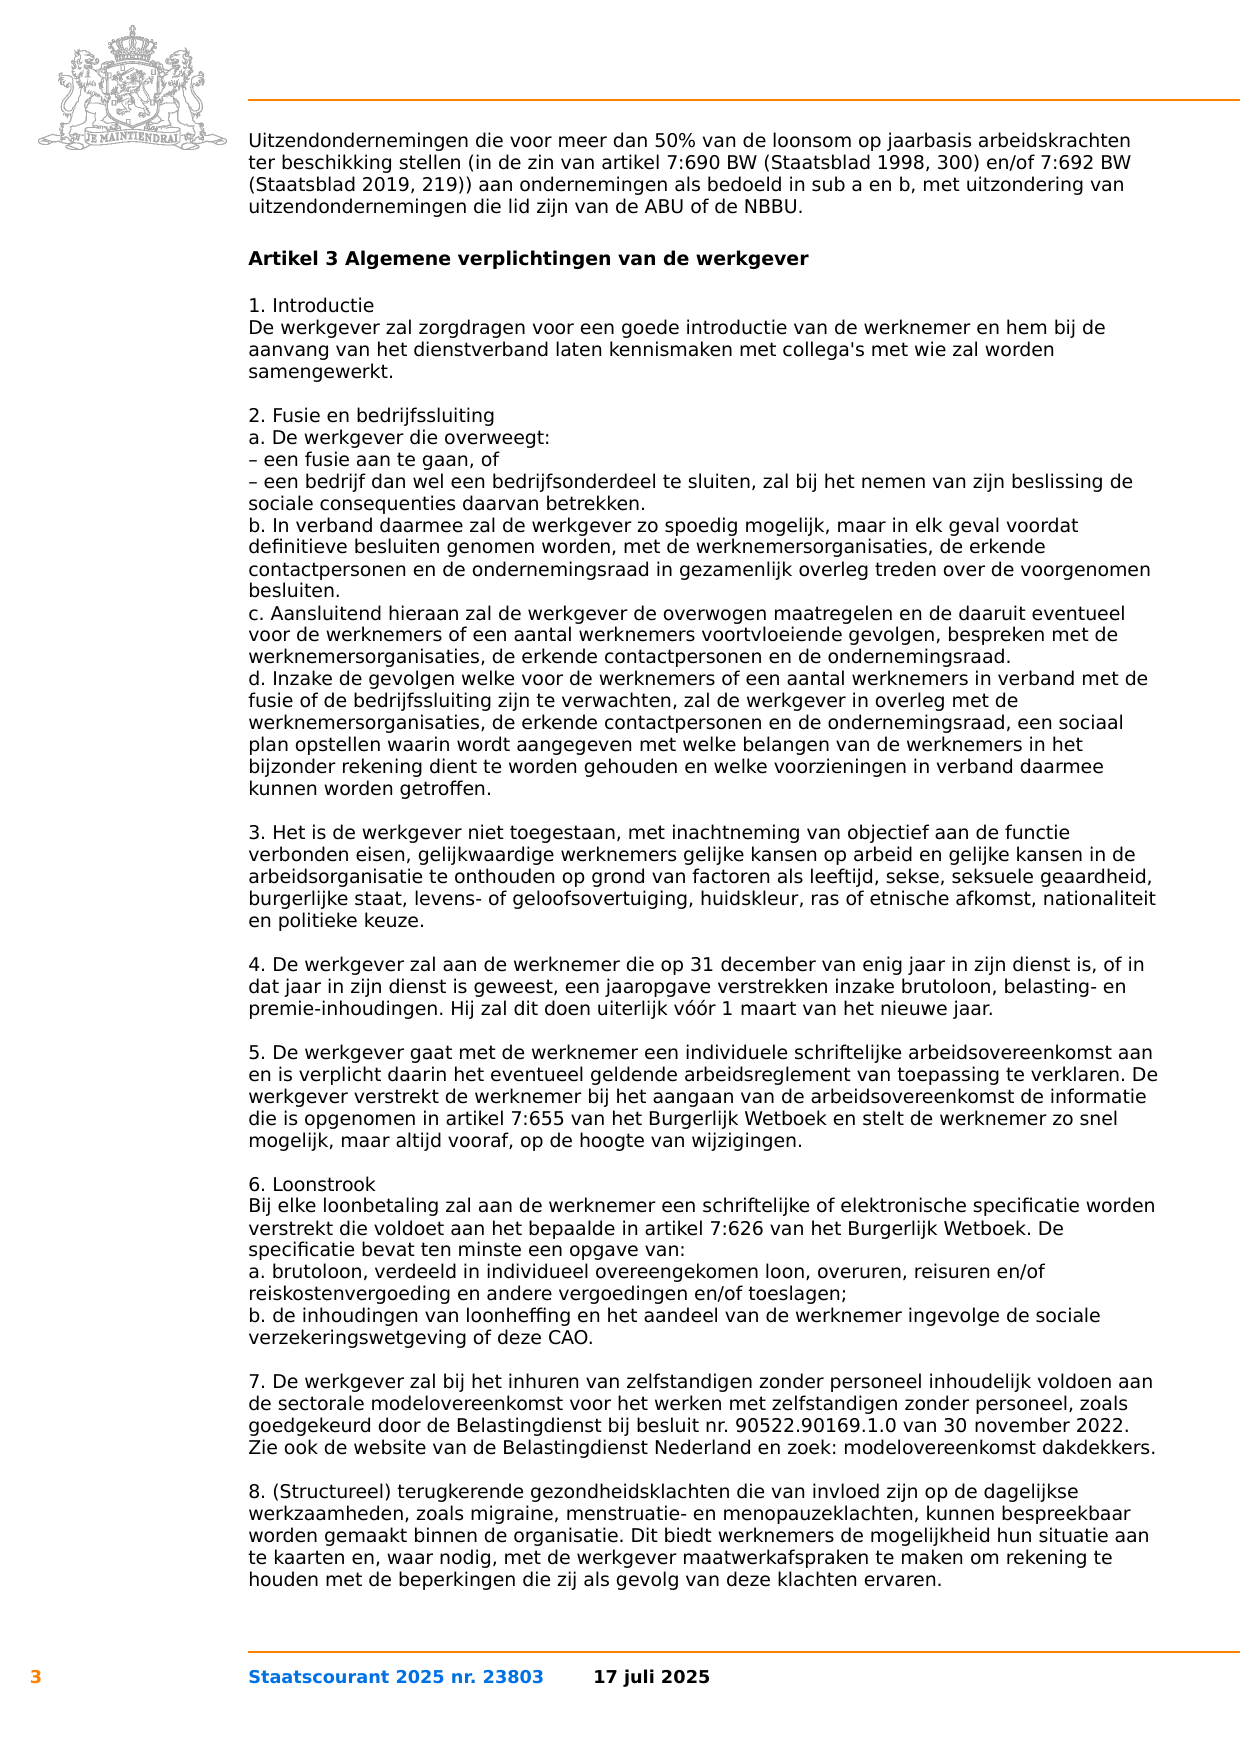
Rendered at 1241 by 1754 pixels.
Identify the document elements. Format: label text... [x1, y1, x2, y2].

text Uitzendondernemingen die voor meer dan 50% van de loonsom op jaarbasis arbeidskrachten ter beschikking stellen (in de zin van artikel 7:690 BW (Staatsblad 1998, 300) en/of 7:692 BW (Staatsblad 2019, 219)) aan ondernemingen als bedoeld in sub a en b, met uitzondering van uitzendondernemingen die lid zijn van de ABU of de NBBU. [248, 130, 1163, 218]
text 2. Fusie en bedrijfssluiting [248, 404, 1163, 427]
text De werkgever zal zorgdragen voor een goede introductie van de werknemer en hem bij de aanvang van het dienstverband laten kennismaken met collega's met wie zal worden samengewerkt. [248, 317, 1163, 383]
text 8. (Structureel) terugkerende gezondheidsklachten die van invloed zijn op de dagelijkse werkzaamheden, zoals migraine, menstruatie- en menopauzeklachten, kunnen bespreekbaar worden gemaakt binnen de organisatie. Dit biedt werknemers de mogelijkheid hun situatie aan te kaarten en, waar nodig, met de werkgever maatwerkafspraken te maken om rekening te houden met de beperkingen die zij als gevolg van deze klachten ervaren. [248, 1481, 1163, 1591]
text b. In verband daarmee zal de werkgever zo spoedig mogelijk, maar in elk geval voordat definitieve besluiten genomen worden, met de werknemersorganisaties, de erkende contactpersonen en de ondernemingsraad in gezamenlijk overleg treden over de voorgenomen besluiten. [248, 514, 1163, 602]
text – een bedrijf dan wel een bedrijfsonderdeel te sluiten, zal bij het nemen van zijn beslissing de sociale consequenties daarvan betrekken. [248, 471, 1163, 514]
text a. brutoloon, verdeeld in individueel overeengekomen loon, overuren, reisuren en/of reiskostenvergoeding en andere vergoedingen en/of toeslagen; [248, 1261, 1163, 1305]
text 5. De werkgever gaat met de werknemer een individuele schriftelijke arbeidsovereenkomst aan en is verplicht daarin het eventueel geldende arbeidsreglement van toepassing te verklaren. De werkgever verstrekt de werknemer bij het aangaan van de arbeidsovereenkomst de informatie die is opgenomen in artikel 7:655 van het Burgerlijk Wetboek en stelt de werknemer zo snel mogelijk, maar altijd vooraf, op de hoogte van wijzigingen. [248, 1042, 1163, 1152]
text Bij elke loonbetaling zal aan de werknemer een schriftelijke of elektronische specificatie worden verstrekt die voldoet aan het bepaalde in artikel 7:626 van het Burgerlijk Wetboek. De specificatie bevat ten minste een opgave van: [248, 1195, 1163, 1261]
text – een fusie aan te gaan, of [248, 448, 1163, 471]
text 7. De werkgever zal bij het inhuren van zelfstandigen zonder personeel inhoudelijk voldoen aan de sectorale modelovereenkomst voor het werken met zelfstandigen zonder personeel, zoals goedgekeurd door de Belastingdienst bij besluit nr. 90522.90169.1.0 van 30 november 2022. Zie ook de website van de Belastingdienst Nederland en zoek: modelovereenkomst dakdekkers. [248, 1371, 1163, 1459]
text d. Inzake de gevolgen welke voor de werknemers of een aantal werknemers in verband met de fusie of de bedrijfssluiting zijn te verwachten, zal de werkgever in overleg met de werknemersorganisaties, de erkende contactpersonen en de ondernemingsraad, een sociaal plan opstellen waarin wordt aangegeven met welke belangen van de werknemers in het bijzonder rekening dient te worden gehouden en welke voorzieningen in verband daarmee kunnen worden getroffen. [248, 668, 1163, 800]
text 6. Loonstrook [248, 1173, 1163, 1195]
subtitle Artikel 3 Algemene verplichtingen van de werkgever [248, 248, 1163, 270]
text 4. De werkgever zal aan de werknemer die op 31 december van enig jaar in zijn dienst is, of in dat jaar in zijn dienst is geweest, een jaaropgave verstrekken inzake brutoloon, belasting- en premie-inhoudingen. Hij zal dit doen uiterlijk vóór 1 maart van het nieuwe jaar. [248, 954, 1163, 1020]
picture [38, 25, 227, 150]
text 1. Introductie [248, 295, 1163, 317]
text c. Aansluitend hieraan zal de werkgever de overwogen maatregelen en de daaruit eventueel voor de werknemers of een aantal werknemers voortvloeiende gevolgen, bespreken met de werknemersorganisaties, de erkende contactpersonen en de ondernemingsraad. [248, 602, 1163, 668]
text 3. Het is de werkgever niet toegestaan, met inachtneming van objectief aan de functie verbonden eisen, gelijkwaardige werknemers gelijke kansen op arbeid en gelijke kansen in de arbeidsorganisatie te onthouden op grond van factoren als leeftijd, sekse, seksuele geaardheid, burgerlijke staat, levens- of geloofsovertuiging, huidskleur, ras of etnische afkomst, nationaliteit en politieke keuze. [248, 822, 1163, 932]
text b. de inhoudingen van loonheffing en het aandeel van de werknemer ingevolge de sociale verzekeringswetgeving of deze CAO. [248, 1305, 1163, 1349]
text a. De werkgever die overweegt: [248, 427, 1163, 448]
